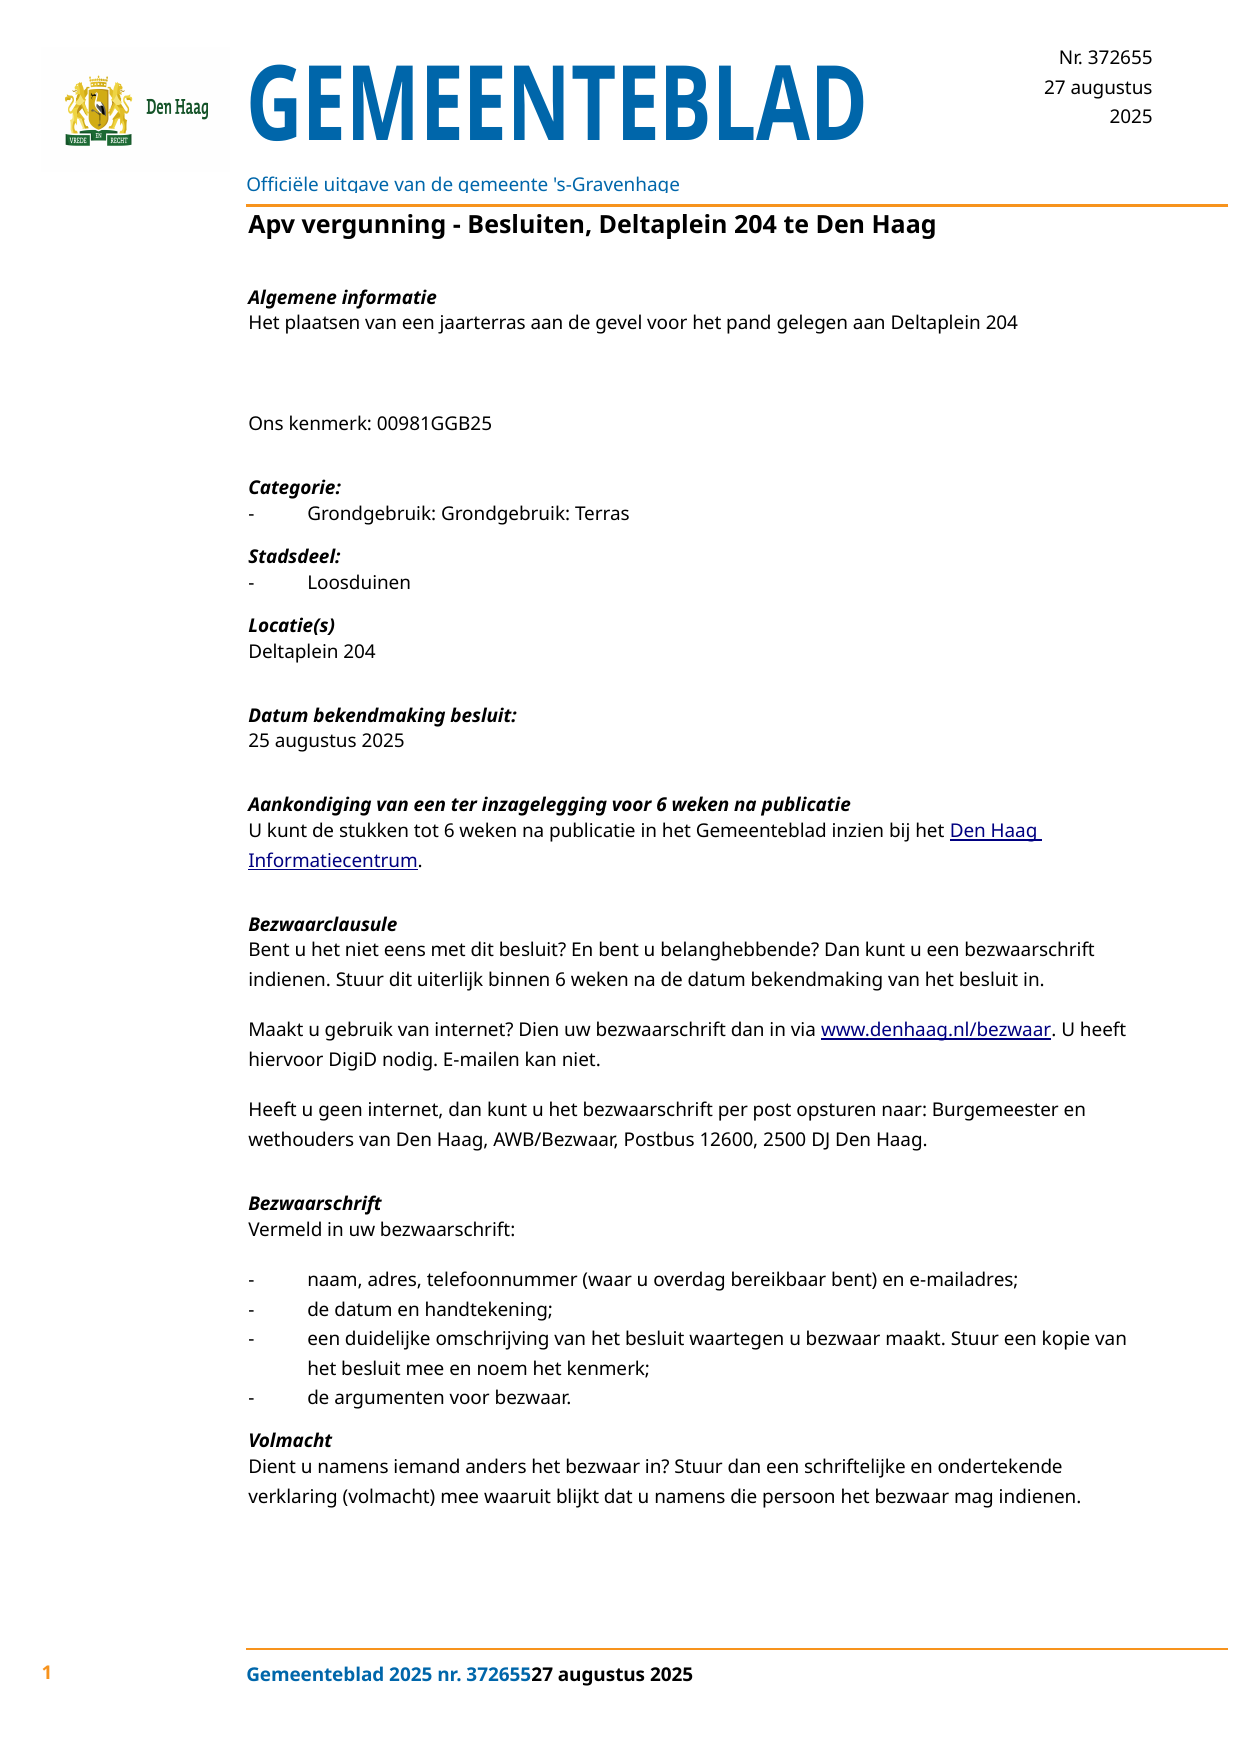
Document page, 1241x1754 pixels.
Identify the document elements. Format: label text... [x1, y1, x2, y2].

text Apv vergunning - Besluiten, Deltaplein 204 te Den Haag [248, 207, 1152, 241]
text 25 augustus 2025 [248, 727, 1152, 753]
list naam, adres, telefoonnummer (waar u overdag bereikbaar bent) en e-mailadres; [248, 1266, 1152, 1292]
text Datum bekendmaking besluit: [248, 702, 1152, 727]
text Locatie(s) [248, 612, 1152, 638]
list de datum en handtekening; [248, 1296, 1152, 1321]
text Algemene informatie [248, 284, 1152, 309]
text Deltaplein 204 [248, 638, 1152, 663]
text Ons kenmerk: 00981GGB25 [248, 410, 1152, 436]
list Loosduinen [248, 569, 1152, 595]
text Het plaatsen van een jaarterras aan de gevel voor het pand gelegen aan Deltaplein 204 [248, 309, 1152, 335]
list Grondgebruik: Grondgebruik: Terras [248, 500, 1152, 526]
text Bezwaarschrift [248, 1190, 1152, 1216]
list een duidelijke omschrijving van het besluit waartegen u bezwaar maakt. Stuur een kopie van het besluit mee en noem het kenmerk; [248, 1325, 1152, 1381]
text Vermeld in uw bezwaarschrift: [248, 1216, 1152, 1241]
picture [41, 47, 231, 172]
text Bent u het niet eens met dit besluit? En bent u belanghebbende? Dan kunt u een bezwaarschrift indienen. Stuur dit uiterlijk binnen 6 weken na de datum bekendmaking van het besluit in. [248, 936, 1152, 992]
text Maakt u gebruik van internet? Dien uw bezwaarschrift dan in via www.denhaag.nl/bezwaar. U heeft hiervoor DigiD nodig. E-mailen kan niet. [248, 1016, 1152, 1072]
text U kunt de stukken tot 6 weken na publicatie in het Gemeenteblad inzien bij het Den Haag Informatiecentrum. [248, 817, 1152, 872]
text Heeft u geen internet, dan kunt u het bezwaarschrift per post opsturen naar: Burgemeester en wethouders van Den Haag, AWB/Bezwaar, Postbus 12600, 2500 DJ Den Haag. [248, 1096, 1152, 1152]
list de argumenten voor bezwaar. [248, 1384, 1152, 1410]
text Categorie: [248, 474, 1152, 500]
text Bezwaarclausule [248, 911, 1152, 936]
text Volmacht [248, 1428, 1152, 1453]
text Stadsdeel: [248, 543, 1152, 569]
text Dient u namens iemand anders het bezwaar in? Stuur dan een schriftelijke en ondertekende verklaring (volmacht) mee waaruit blijkt dat u namens die persoon het bezwaar mag indienen. [248, 1453, 1152, 1509]
text Aankondiging van een ter inzagelegging voor 6 weken na publicatie [248, 791, 1152, 817]
